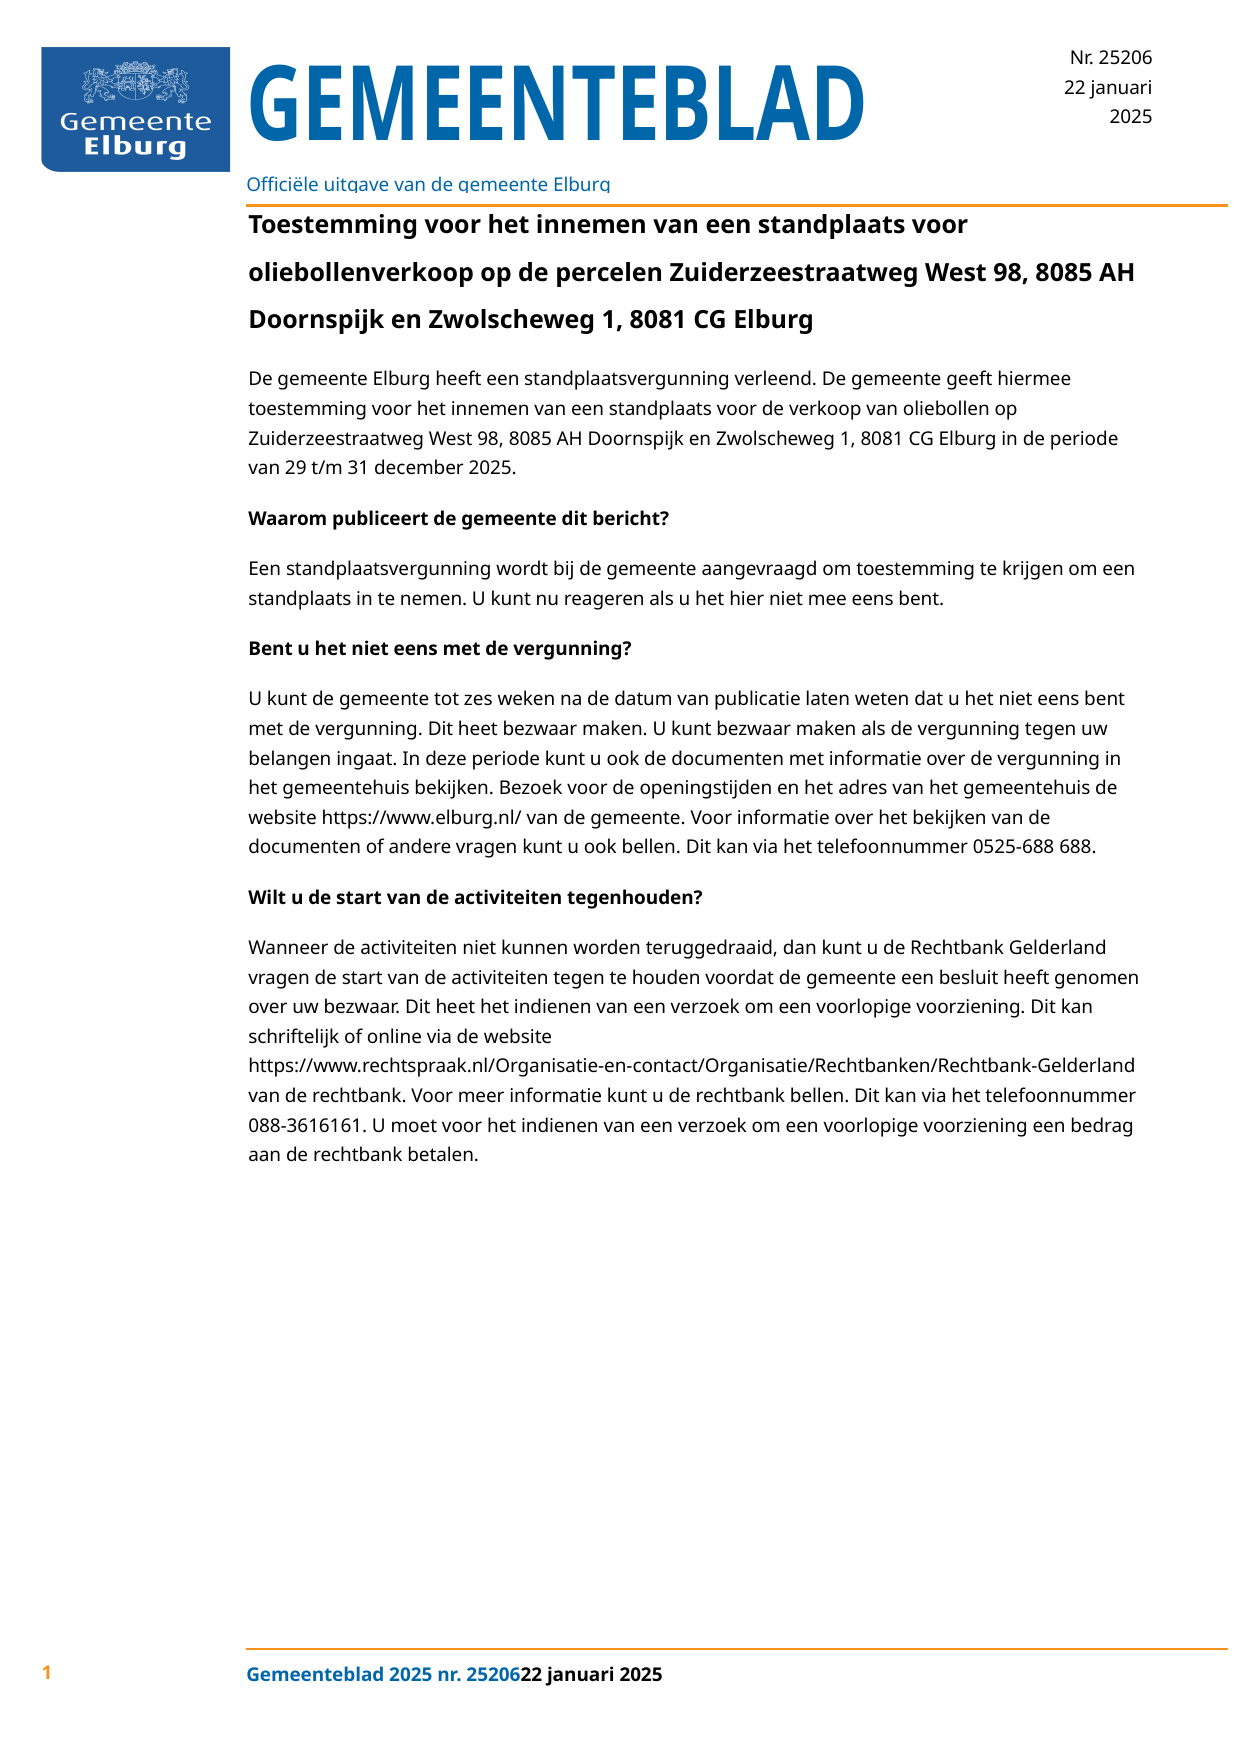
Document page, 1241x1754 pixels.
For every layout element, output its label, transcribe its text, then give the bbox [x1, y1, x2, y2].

picture [41, 47, 231, 172]
text Wanneer de activiteiten niet kunnen worden teruggedraaid, dan kunt u de Rechtbank Gelderland vragen de start van de activiteiten tegen te houden voordat de gemeente een besluit heeft genomen over uw bezwaar. Dit heet het indienen van een verzoek om een voorlopige voorziening. Dit kan schriftelijk of online via de website https://www.rechtspraak.nl/Organisatie-en-contact/Organisatie/Rechtbanken/Rechtbank-Gelderland van de rechtbank. Voor meer informatie kunt u de rechtbank bellen. Dit kan via het telefoonnummer 088-3616161. U moet voor het indienen van een verzoek om een voorlopige voorziening een bedrag aan de rechtbank betalen. [248, 934, 1152, 1167]
text Wilt u de start van de activiteiten tegenhouden? [248, 884, 1152, 909]
text U kunt de gemeente tot zes weken na de datum van publicatie laten weten dat u het niet eens bent met de vergunning. Dit heet bezwaar maken. U kunt bezwaar maken als de vergunning tegen uw belangen ingaat. In deze periode kunt u ook de documenten met informatie over de vergunning in het gemeentehuis bekijken. Bezoek voor de openingstijden en het adres van het gemeentehuis de website https://www.elburg.nl/ van de gemeente. Voor informatie over het bekijken van de documenten of andere vragen kunt u ook bellen. Dit kan via het telefoonnummer 0525-688 688. [248, 686, 1152, 859]
text Bent u het niet eens met de vergunning? [248, 635, 1152, 661]
text Toestemming voor het innemen van een standplaats voor oliebollenverkoop op de percelen Zuiderzeestraatweg West 98, 8085 AH Doornspijk en Zwolscheweg 1, 8081 CG Elburg [248, 207, 1152, 336]
text Een standplaatsvergunning wordt bij de gemeente aangevraagd om toestemming te krijgen om een standplaats in te nemen. U kunt nu reageren als u het hier niet mee eens bent. [248, 555, 1152, 610]
text De gemeente Elburg heeft een standplaatsvergunning verleend. De gemeente geeft hiermee toestemming voor het innemen van een standplaats voor de verkoop van oliebollen op Zuiderzeestraatweg West 98, 8085 AH Doornspijk en Zwolscheweg 1, 8081 CG Elburg in de periode van 29 t/m 31 december 2025. [248, 366, 1152, 480]
text Waarom publiceert de gemeente dit bericht? [248, 505, 1152, 530]
